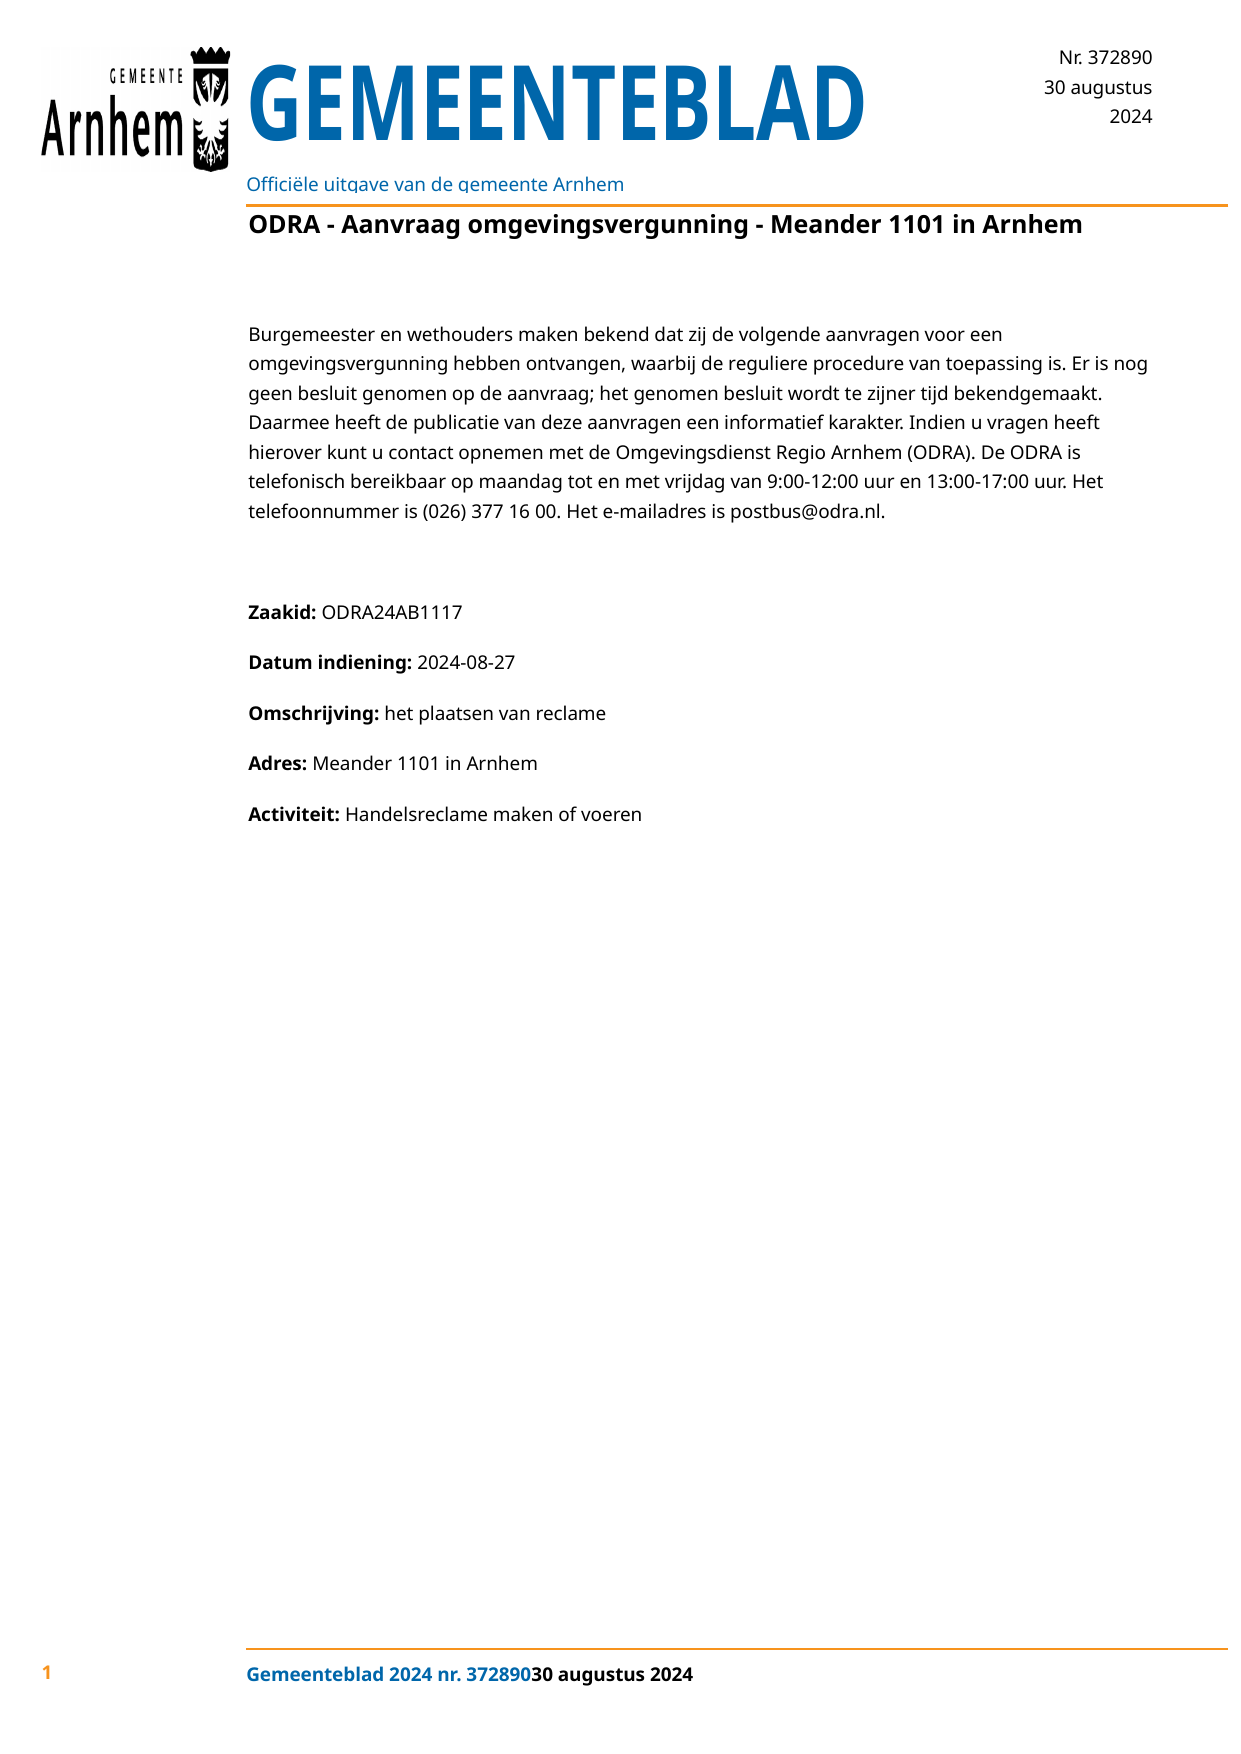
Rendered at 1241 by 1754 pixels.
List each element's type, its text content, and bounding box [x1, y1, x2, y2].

text Omschrijving: het plaatsen van reclame [248, 700, 1152, 726]
text Datum indiening: 2024-08-27 [248, 649, 1152, 675]
text ODRA - Aanvraag omgevingsvergunning - Meander 1101 in Arnhem [248, 207, 1152, 241]
text Zaakid: ODRA24AB1117 [248, 599, 1152, 625]
text Burgemeester en wethouders maken bekend dat zij de volgende aanvragen voor een omgevingsvergunning hebben ontvangen, waarbij de reguliere procedure van toepassing is. Er is nog geen besluit genomen op de aanvraag; het genomen besluit wordt te zijner tijd bekendgemaakt. Daarmee heeft de publicatie van deze aanvragen een informatief karakter. Indien u vragen heeft hierover kunt u contact opnemen met de Omgevingsdienst Regio Arnhem (ODRA). De ODRA is telefonisch bereikbaar op maandag tot en met vrijdag van 9:00-12:00 uur en 13:00-17:00 uur. Het telefoonnummer is (026) 377 16 00. Het e-mailadres is postbus@odra.nl. [248, 321, 1152, 524]
text Activiteit: Handelsreclame maken of voeren [248, 801, 1152, 826]
picture [41, 47, 231, 172]
text Adres: Meander 1101 in Arnhem [248, 750, 1152, 776]
